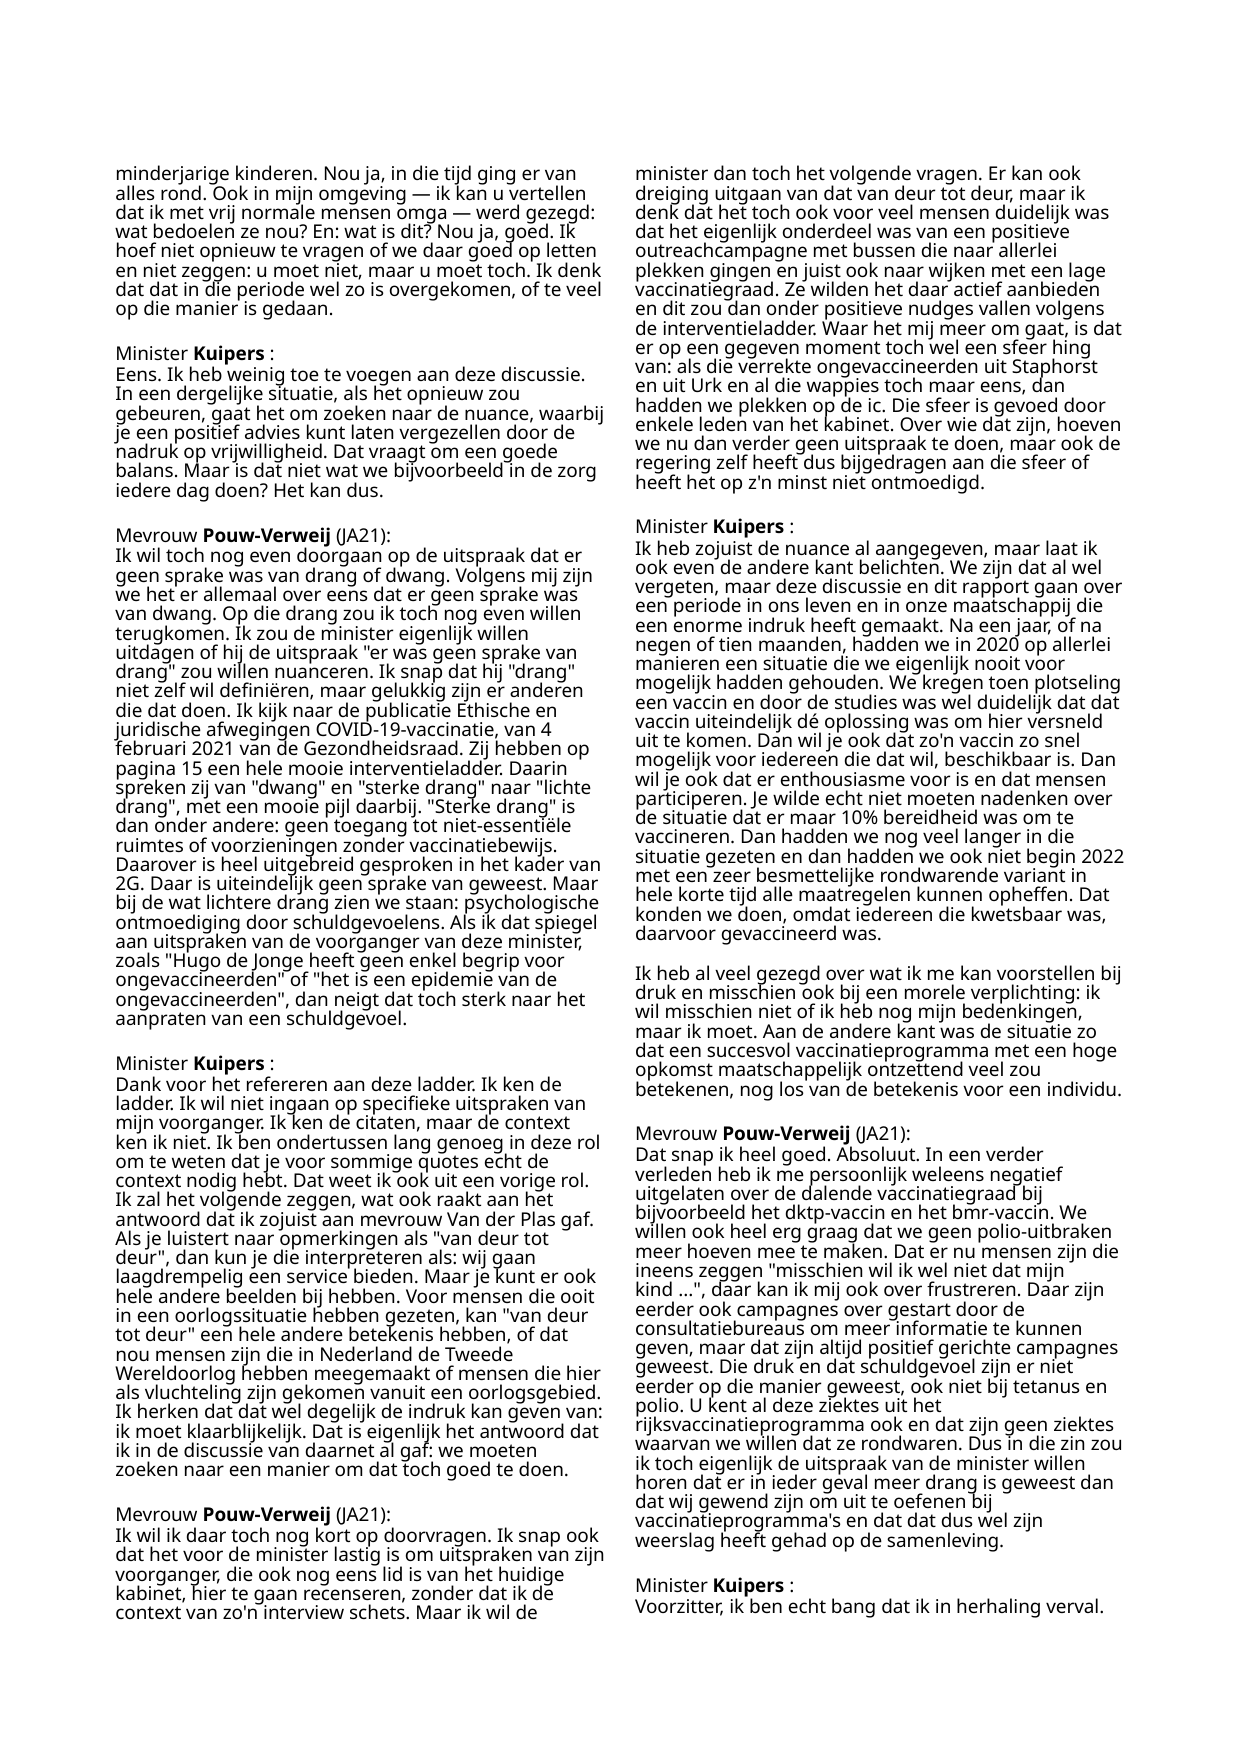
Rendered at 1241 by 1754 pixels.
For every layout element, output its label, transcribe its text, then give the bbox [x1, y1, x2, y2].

text Eens. Ik heb weinig toe te voegen aan deze discussie. In een dergelijke situatie, als het opnieuw zou gebeuren, gaat het om zoeken naar de nuance, waarbij je een positief advies kunt laten vergezellen door de nadruk op vrijwilligheid. Dat vraagt om een goede balans. Maar is dat niet wat we bijvoorbeeld in de zorg iedere dag doen? Het kan dus. [115, 366, 605, 501]
text minderjarige kinderen. Nou ja, in die tijd ging er van alles rond. Ook in mijn omgeving — ik kan u vertellen dat ik met vrij normale mensen omga — werd gezegd: wat bedoelen ze nou? En: wat is dit? Nou ja, goed. Ik hoef niet opnieuw te vragen of we daar goed op letten en niet zeggen: u moet niet, maar u moet toch. Ik denk dat dat in die periode wel zo is overgekomen, of te veel op die manier is gedaan. [115, 165, 605, 319]
text Mevrouw Pouw-Verweij (JA21): [115, 522, 605, 547]
text Minister Kuipers : [115, 340, 605, 366]
text Ik wil toch nog even doorgaan op de uitspraak dat er geen sprake was van drang of dwang. Volgens mij zijn we het er allemaal over eens dat er geen sprake was van dwang. Op die drang zou ik toch nog even willen terugkomen. Ik zou de minister eigenlijk willen uitdagen of hij de uitspraak "er was geen sprake van drang" zou willen nuanceren. Ik snap dat hij "drang" niet zelf wil definiëren, maar gelukkig zijn er anderen die dat doen. Ik kijk naar de publicatie Ethische en juridische afwegingen COVID-19-vaccinatie, van 4 februari 2021 van de Gezondheidsraad. Zij hebben op pagina 15 een hele mooie interventieladder. Daarin spreken zij van "dwang" en "sterke drang" naar "lichte drang", met een mooie pijl daarbij. "Sterke drang" is dan onder andere: geen toegang tot niet-essentiële ruimtes of voorzieningen zonder vaccinatiebewijs. Daarover is heel uitgebreid gesproken in het kader van 2G. Daar is uiteindelijk geen sprake van geweest. Maar bij de wat lichtere drang zien we staan: psychologische ontmoediging door schuldgevoelens. Als ik dat spiegel aan uitspraken van de voorganger van deze minister, zoals "Hugo de Jonge heeft geen enkel begrip voor ongevaccineerden" of "het is een epidemie van de ongevaccineerden", dan neigt dat toch sterk naar het aanpraten van een schuldgevoel. [115, 547, 605, 1029]
text Minister Kuipers : [635, 1572, 1125, 1598]
text Mevrouw Pouw-Verweij (JA21): [635, 1121, 1125, 1146]
text Ik wil ik daar toch nog kort op doorvragen. Ik snap ook dat het voor de minister lastig is om uitspraken van zijn voorganger, die ook nog eens lid is van het huidige kabinet, hier te gaan recenseren, zonder dat ik de context van zo'n interview schets. Maar ik wil de [115, 1527, 605, 1623]
text Minister Kuipers : [635, 514, 1125, 539]
text Minister Kuipers : [115, 1050, 605, 1076]
text Ik heb al veel gezegd over wat ik me kan voorstellen bij druk en misschien ook bij een morele verplichting: ik wil misschien niet of ik heb nog mijn bedenkingen, maar ik moet. Aan de andere kant was de situatie zo dat een succesvol vaccinatieprogramma met een hoge opkomst maatschappelijk ontzettend veel zou betekenen, nog los van de betekenis voor een individu. [635, 965, 1125, 1100]
text Ik heb zojuist de nuance al aangegeven, maar laat ik ook even de andere kant belichten. We zijn dat al wel vergeten, maar deze discussie en dit rapport gaan over een periode in ons leven en in onze maatschappij die een enorme indruk heeft gemaakt. Na een jaar, of na negen of tien maanden, hadden we in 2020 op allerlei manieren een situatie die we eigenlijk nooit voor mogelijk hadden gehouden. We kregen toen plotseling een vaccin en door de studies was wel duidelijk dat dat vaccin uiteindelijk dé oplossing was om hier versneld uit te komen. Dan wil je ook dat zo'n vaccin zo snel mogelijk voor iedereen die dat wil, beschikbaar is. Dan wil je ook dat er enthousiasme voor is en dat mensen participeren. Je wilde echt niet moeten nadenken over de situatie dat er maar 10% bereidheid was om te vaccineren. Dan hadden we nog veel langer in die situatie gezeten en dan hadden we ook niet begin 2022 met een zeer besmettelijke rondwarende variant in hele korte tijd alle maatregelen kunnen opheffen. Dat konden we doen, omdat iedereen die kwetsbaar was, daarvoor gevaccineerd was. [635, 539, 1125, 944]
text Voorzitter, ik ben echt bang dat ik in herhaling verval. [635, 1598, 1125, 1617]
text Dank voor het refereren aan deze ladder. Ik ken de ladder. Ik wil niet ingaan op specifieke uitspraken van mijn voorganger. Ik ken de citaten, maar de context ken ik niet. Ik ben ondertussen lang genoeg in deze rol om te weten dat je voor sommige quotes echt de context nodig hebt. Dat weet ik ook uit een vorige rol. Ik zal het volgende zeggen, wat ook raakt aan het antwoord dat ik zojuist aan mevrouw Van der Plas gaf. Als je luistert naar opmerkingen als "van deur tot deur", dan kun je die interpreteren als: wij gaan laagdrempelig een service bieden. Maar je kunt er ook hele andere beelden bij hebben. Voor mensen die ooit in een oorlogssituatie hebben gezeten, kan "van deur tot deur" een hele andere betekenis hebben, of dat nou mensen zijn die in Nederland de Tweede Wereldoorlog hebben meegemaakt of mensen die hier als vluchteling zijn gekomen vanuit een oorlogsgebied. Ik herken dat dat wel degelijk de indruk kan geven van: ik moet klaarblijkelijk. Dat is eigenlijk het antwoord dat ik in de discussie van daarnet al gaf: we moeten zoeken naar een manier om dat toch goed te doen. [115, 1076, 605, 1481]
text Mevrouw Pouw-Verweij (JA21): [115, 1501, 605, 1527]
text Dat snap ik heel goed. Absoluut. In een verder verleden heb ik me persoonlijk weleens negatief uitgelaten over de dalende vaccinatiegraad bij bijvoorbeeld het dktp-vaccin en het bmr-vaccin. We willen ook heel erg graag dat we geen polio-uitbraken meer hoeven mee te maken. Dat er nu mensen zijn die ineens zeggen "misschien wil ik wel niet dat mijn kind ...", daar kan ik mij ook over frustreren. Daar zijn eerder ook campagnes over gestart door de consultatiebureaus om meer informatie te kunnen geven, maar dat zijn altijd positief gerichte campagnes geweest. Die druk en dat schuldgevoel zijn er niet eerder op die manier geweest, ook niet bij tetanus en polio. U kent al deze ziektes uit het rijksvaccinatieprogramma ook en dat zijn geen ziektes waarvan we willen dat ze rondwaren. Dus in die zin zou ik toch eigenlijk de uitspraak van de minister willen horen dat er in ieder geval meer drang is geweest dan dat wij gewend zijn om uit te oefenen bij vaccinatieprogramma's en dat dat dus wel zijn weerslag heeft gehad op de samenleving. [635, 1146, 1125, 1551]
text minister dan toch het volgende vragen. Er kan ook dreiging uitgaan van dat van deur tot deur, maar ik denk dat het toch ook voor veel mensen duidelijk was dat het eigenlijk onderdeel was van een positieve outreachcampagne met bussen die naar allerlei plekken gingen en juist ook naar wijken met een lage vaccinatiegraad. Ze wilden het daar actief aanbieden en dit zou dan onder positieve nudges vallen volgens de interventieladder. Waar het mij meer om gaat, is dat er op een gegeven moment toch wel een sfeer hing van: als die verrekte ongevaccineerden uit Staphorst en uit Urk en al die wappies toch maar eens, dan hadden we plekken op de ic. Die sfeer is gevoed door enkele leden van het kabinet. Over wie dat zijn, hoeven we nu dan verder geen uitspraak te doen, maar ook de regering zelf heeft dus bijgedragen aan die sfeer of heeft het op z'n minst niet ontmoedigd. [635, 165, 1125, 493]
